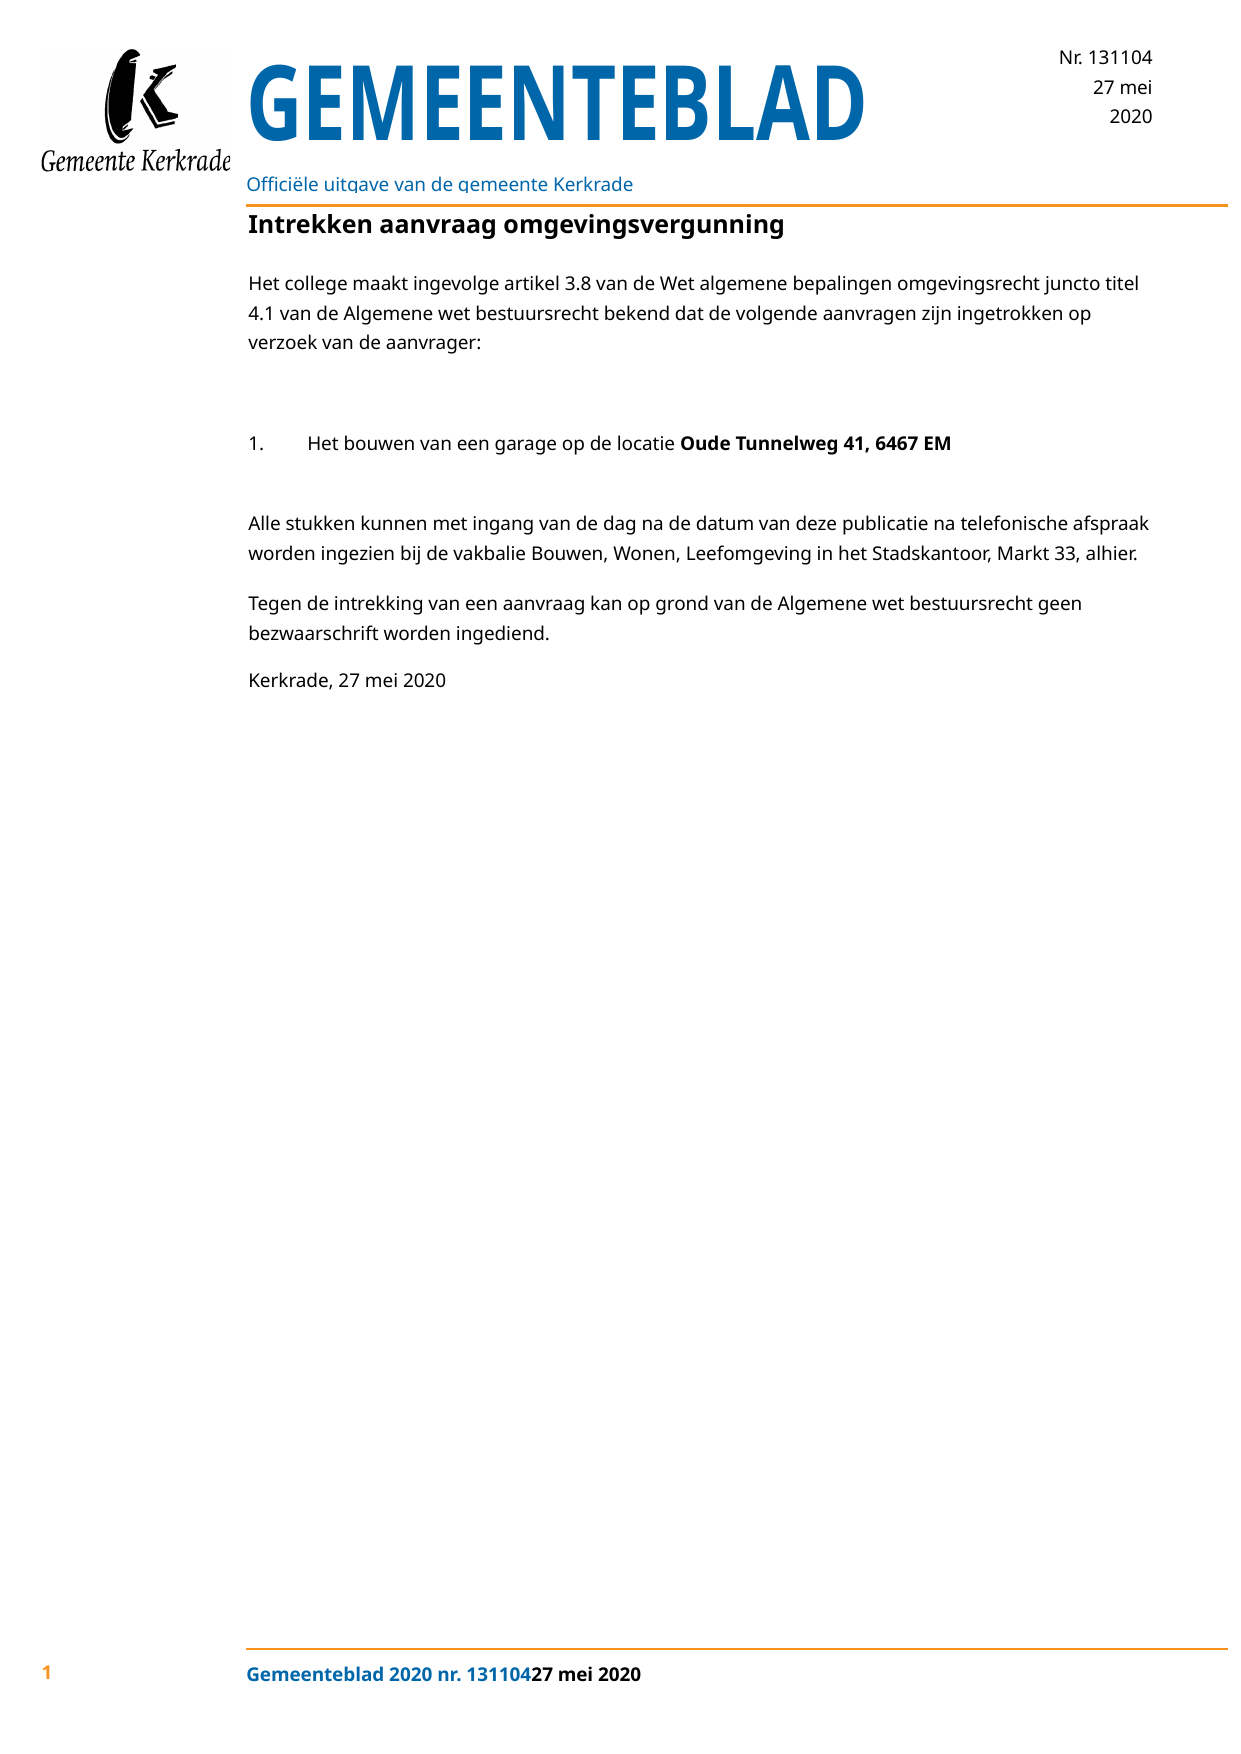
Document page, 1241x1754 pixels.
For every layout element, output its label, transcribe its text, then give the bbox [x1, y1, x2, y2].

picture [41, 47, 231, 172]
text Intrekken aanvraag omgevingsvergunning [248, 207, 1152, 241]
text Tegen de intrekking van een aanvraag kan op grond van de Algemene wet bestuursrecht geen bezwaarschrift worden ingediend. [248, 590, 1152, 646]
list Het bouwen van een garage op de locatie Oude Tunnelweg 41, 6467 EM [248, 430, 1152, 456]
text Kerkrade, 27 mei 2020 [248, 668, 1152, 693]
text Alle stukken kunnen met ingang van de dag na de datum van deze publicatie na telefonische afspraak worden ingezien bij de vakbalie Bouwen, Wonen, Leefomgeving in het Stadskantoor, Markt 33, alhier. [248, 510, 1152, 566]
text Het college maakt ingevolge artikel 3.8 van de Wet algemene bepalingen omgevingsrecht juncto titel 4.1 van de Algemene wet bestuursrecht bekend dat de volgende aanvragen zijn ingetrokken op verzoek van de aanvrager: [248, 270, 1152, 355]
